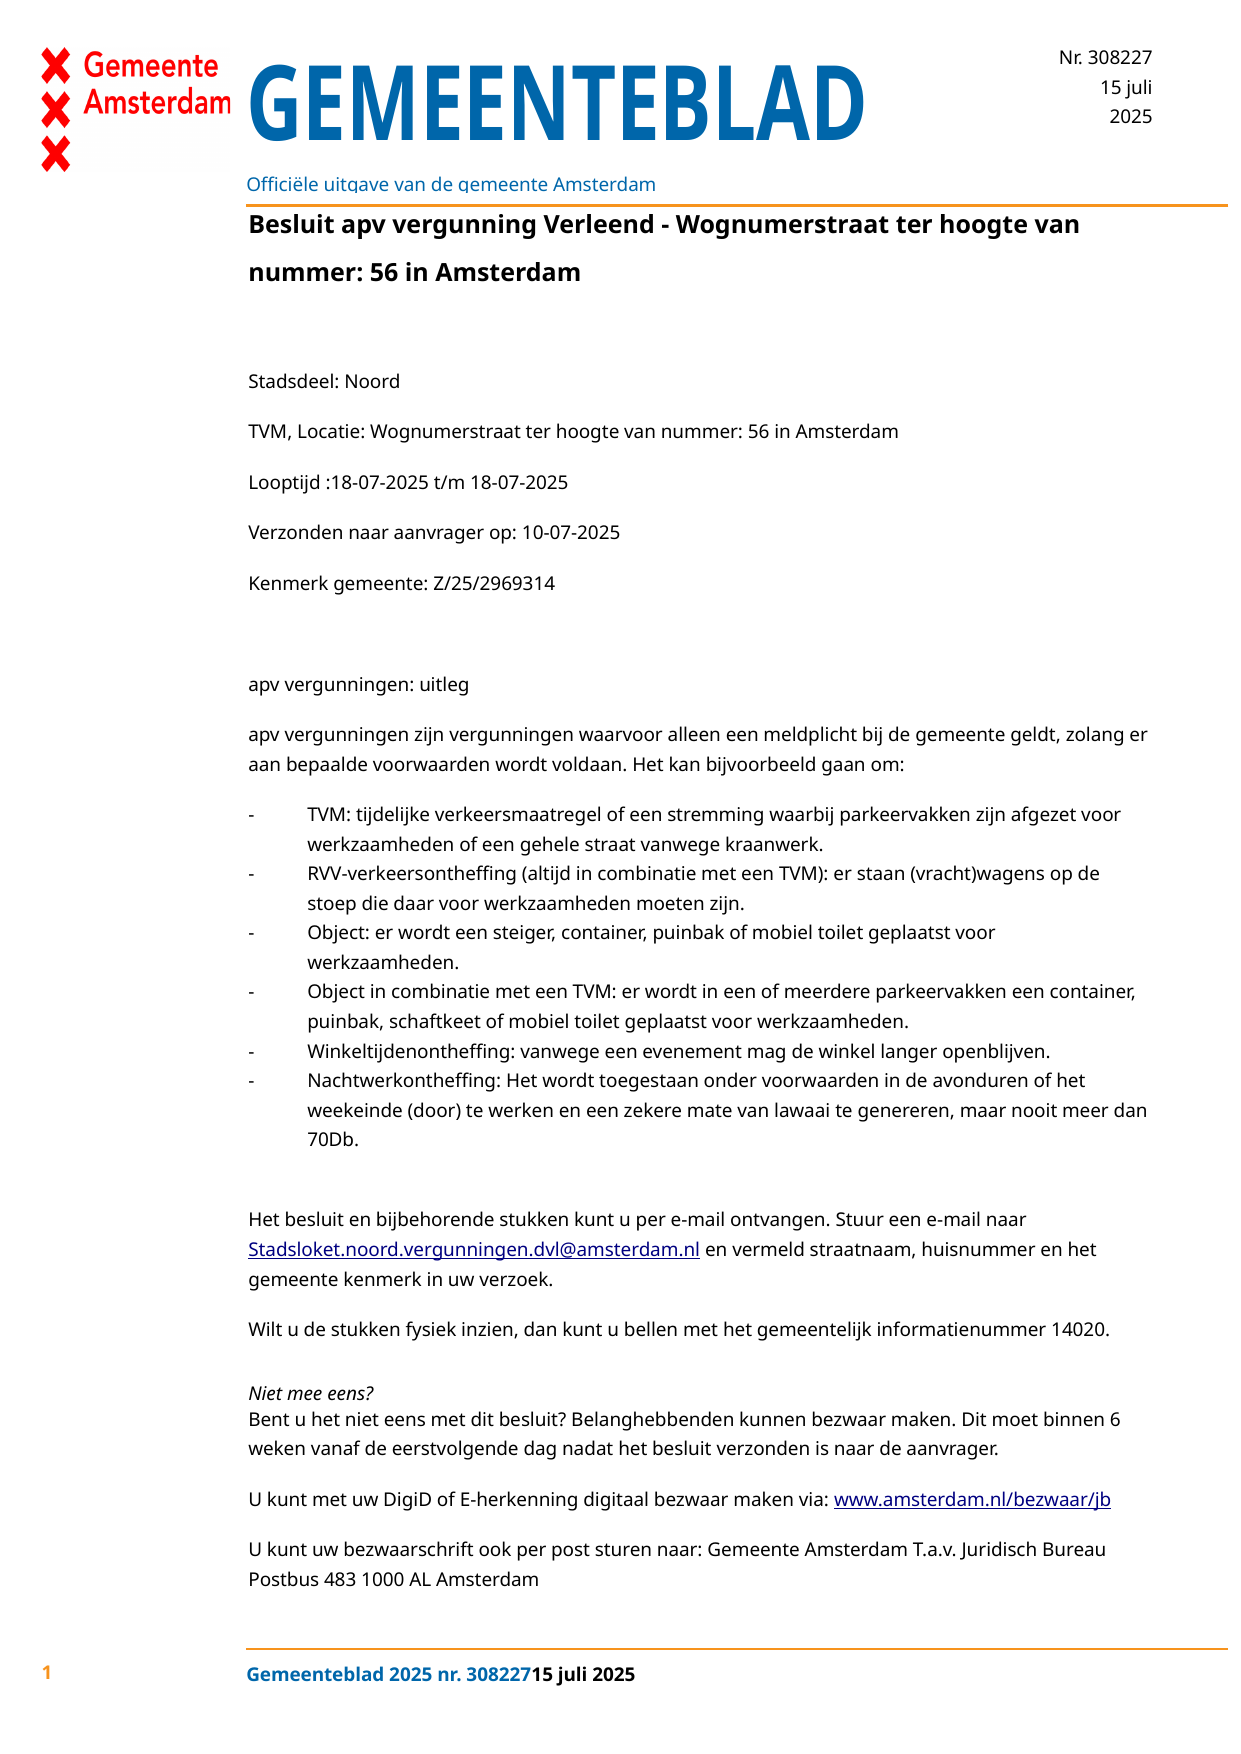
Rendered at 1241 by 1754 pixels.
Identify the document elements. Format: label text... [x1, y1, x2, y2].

text U kunt met uw DigiD of E-herkenning digitaal bezwaar maken via: www.amsterdam.nl/bezwaar/jb [248, 1486, 1152, 1512]
text Verzonden naar aanvrager op: 10-07-2025 [248, 519, 1152, 545]
text apv vergunningen: uitleg [248, 671, 1152, 697]
text Het besluit en bijbehorende stukken kunt u per e-mail ontvangen. Stuur een e-mail naar Stadsloket.noord.vergunningen.dvl@amsterdam.nl en vermeld straatnaam, huisnummer en het gemeente kenmerk in uw verzoek. [248, 1207, 1152, 1292]
text Wilt u de stukken fysiek inzien, dan kunt u bellen met het gemeentelijk informatienummer 14020. [248, 1316, 1152, 1342]
list Nachtwerkontheffing: Het wordt toegestaan onder voorwaarden in de avonduren of het weekeinde (door) te werken en een zekere mate van lawaai te genereren, maar nooit meer dan 70Db. [248, 1067, 1152, 1152]
list Object in combinatie met een TVM: er wordt in een of meerdere parkeervakken een container, puinbak, schaftkeet of mobiel toilet geplaatst voor werkzaamheden. [248, 979, 1152, 1034]
list Winkeltijdenontheffing: vanwege een evenement mag de winkel langer openblijven. [248, 1038, 1152, 1064]
text Looptijd :18-07-2025 t/m 18-07-2025 [248, 469, 1152, 495]
text apv vergunningen zijn vergunningen waarvoor alleen een meldplicht bij de gemeente geldt, zolang er aan bepaalde voorwaarden wordt voldaan. Het kan bijvoorbeeld gaan om: [248, 721, 1152, 777]
text U kunt uw bezwaarschrift ook per post sturen naar: Gemeente Amsterdam T.a.v. Juridisch Bureau Postbus 483 1000 AL Amsterdam [248, 1536, 1152, 1592]
list Object: er wordt een steiger, container, puinbak of mobiel toilet geplaatst voor werkzaamheden. [248, 919, 1152, 975]
list TVM: tijdelijke verkeersmaatregel of een stremming waarbij parkeervakken zijn afgezet voor werkzaamheden of een gehele straat vanwege kraanwerk. [248, 801, 1152, 857]
text TVM, Locatie: Wognumerstraat ter hoogte van nummer: 56 in Amsterdam [248, 419, 1152, 444]
text Bent u het niet eens met dit besluit? Belanghebbenden kunnen bezwaar maken. Dit moet binnen 6 weken vanaf de eerstvolgende dag nadat het besluit verzonden is naar de aanvrager. [248, 1406, 1152, 1461]
text Besluit apv vergunning Verleend - Wognumerstraat ter hoogte van nummer: 56 in Amsterdam [248, 207, 1152, 288]
text Kenmerk gemeente: Z/25/2969314 [248, 570, 1152, 596]
picture [41, 47, 231, 172]
text Niet mee eens? [248, 1380, 1152, 1406]
list RVV-verkeersontheffing (altijd in combinatie met een TVM): er staan (vracht)wagens op de stoep die daar voor werkzaamheden moeten zijn. [248, 860, 1152, 916]
text Stadsdeel: Noord [248, 368, 1152, 394]
